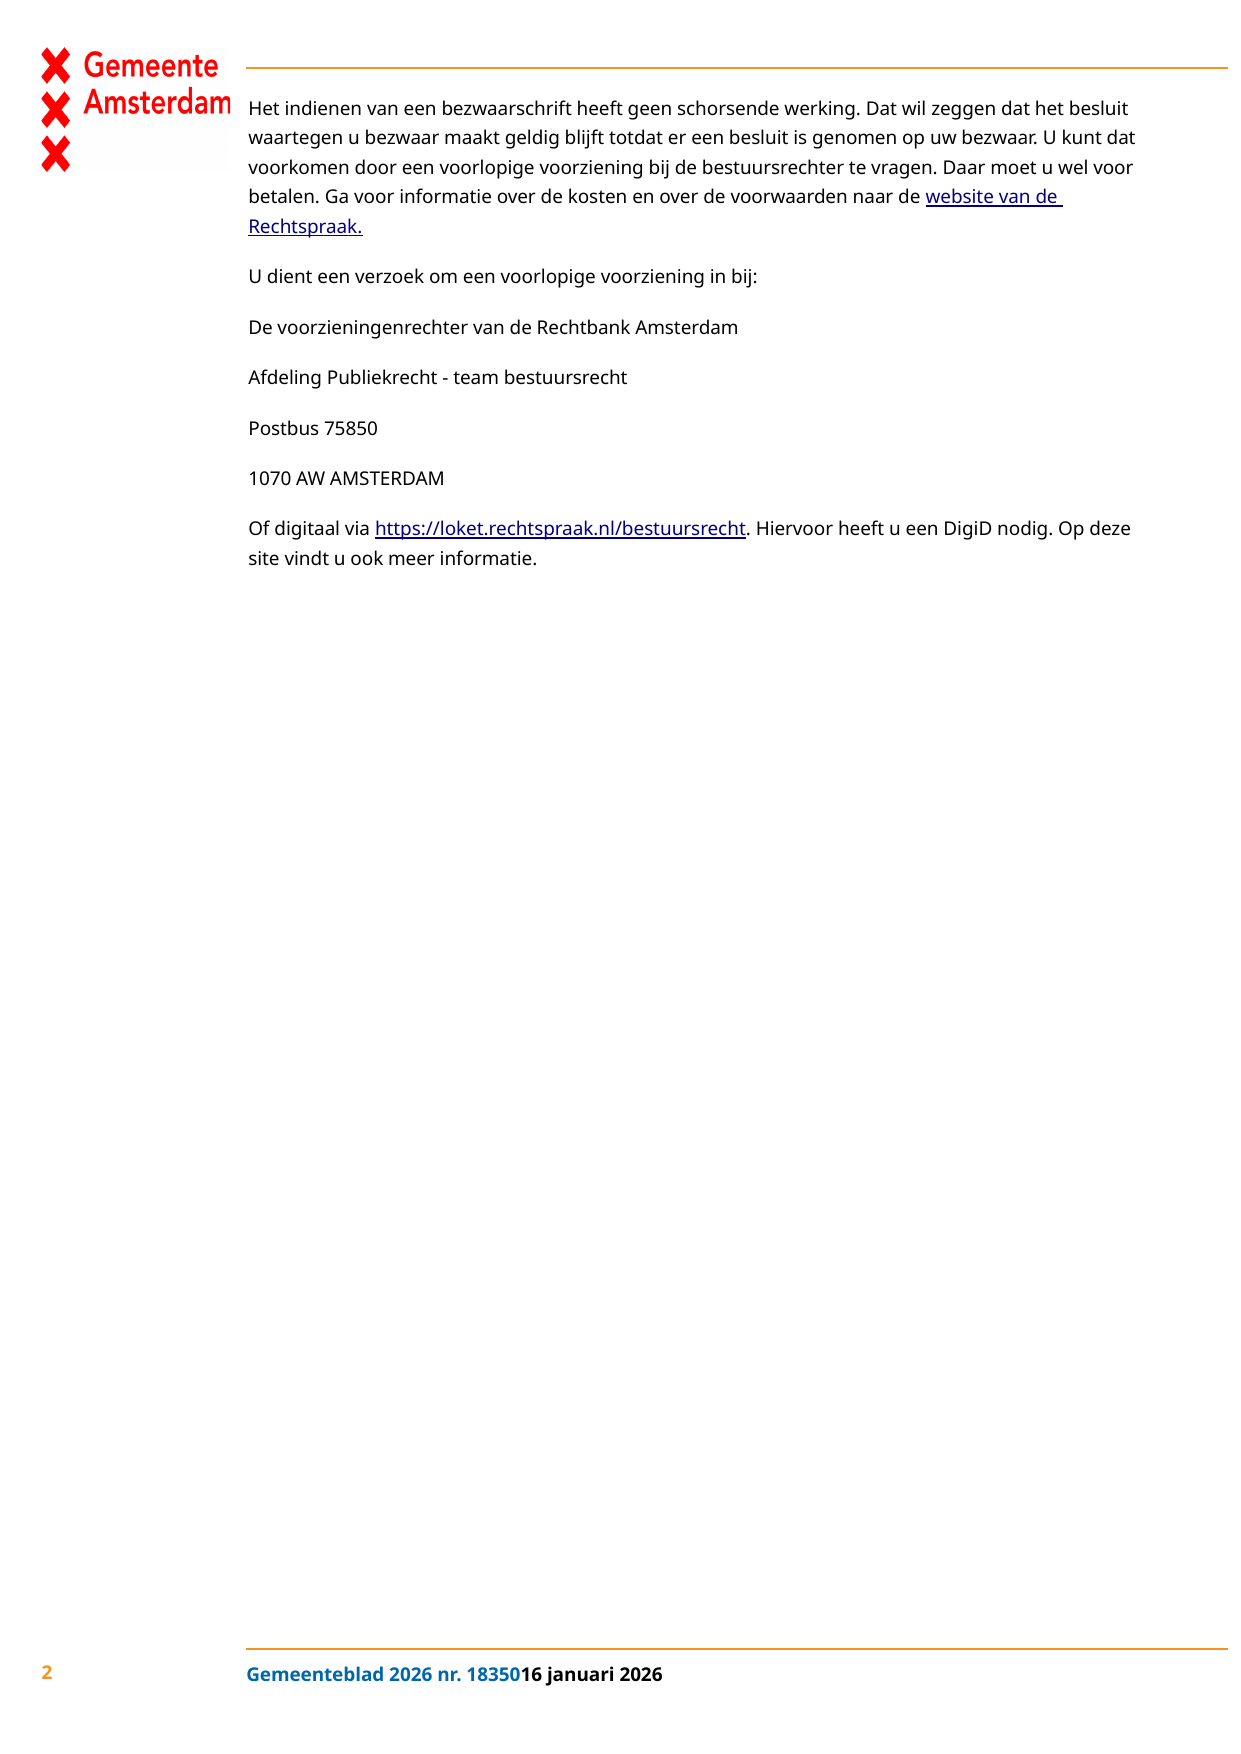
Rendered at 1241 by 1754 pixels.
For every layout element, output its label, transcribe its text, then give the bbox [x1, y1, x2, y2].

text Postbus 75850 [248, 415, 1152, 441]
text De voorzieningenrechter van de Rechtbank Amsterdam [248, 314, 1152, 340]
text U dient een verzoek om een voorlopige voorziening in bij: [248, 263, 1152, 289]
text 1070 AW AMSTERDAM [248, 465, 1152, 491]
picture [41, 47, 231, 172]
text Het indienen van een bezwaarschrift heeft geen schorsende werking. Dat wil zeggen dat het besluit waartegen u bezwaar maakt geldig blijft totdat er een besluit is genomen op uw bezwaar. U kunt dat voorkomen door een voorlopige voorziening bij de bestuursrechter te vragen. Daar moet u wel voor betalen. Ga voor informatie over de kosten en over de voorwaarden naar de website van de Rechtspraak. [248, 95, 1152, 239]
text Afdeling Publiekrecht - team bestuursrecht [248, 364, 1152, 390]
text Of digitaal via https://loket.rechtspraak.nl/bestuursrecht. Hiervoor heeft u een DigiD nodig. Op deze site vindt u ook meer informatie. [248, 516, 1152, 571]
